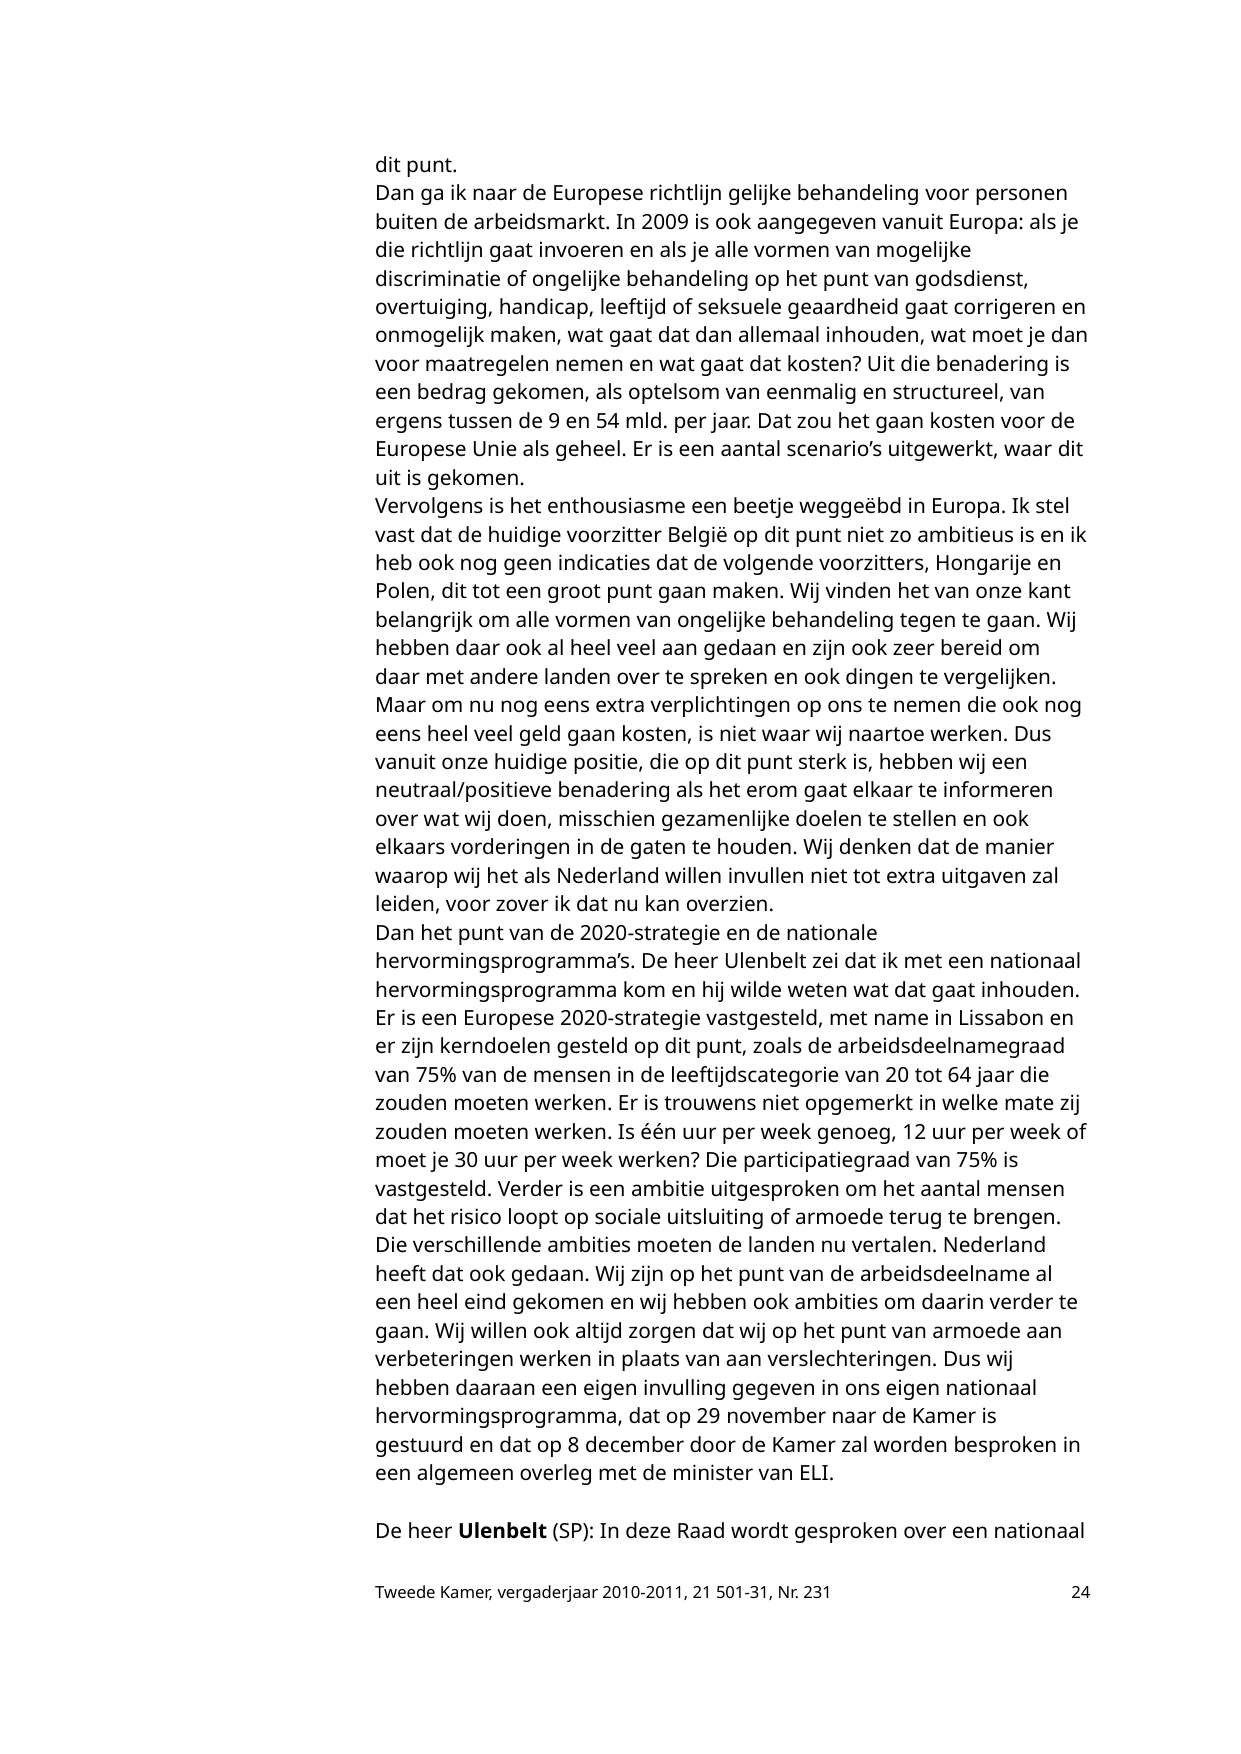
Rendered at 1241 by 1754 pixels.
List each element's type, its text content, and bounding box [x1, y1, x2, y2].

text Vervolgens is het enthousiasme een beetje weggeëbd in Europa. Ik stel vast dat de huidige voorzitter België op dit punt niet zo ambitieus is en ik heb ook nog geen indicaties dat de volgende voorzitters, Hongarije en Polen, dit tot een groot punt gaan maken. Wij vinden het van onze kant belangrijk om alle vormen van ongelijke behandeling tegen te gaan. Wij hebben daar ook al heel veel aan gedaan en zijn ook zeer bereid om daar met andere landen over te spreken en ook dingen te vergelijken. Maar om nu nog eens extra verplichtingen op ons te nemen die ook nog eens heel veel geld gaan kosten, is niet waar wij naartoe werken. Dus vanuit onze huidige positie, die op dit punt sterk is, hebben wij een neutraal/positieve benadering als het erom gaat elkaar te informeren over wat wij doen, misschien gezamenlijke doelen te stellen en ook elkaars vorderingen in de gaten te houden. Wij denken dat de manier waarop wij het als Nederland willen invullen niet tot extra uitgaven zal leiden, voor zover ik dat nu kan overzien. [375, 491, 1090, 918]
text De heer Ulenbelt (SP): In deze Raad wordt gesproken over een nationaal [375, 1517, 1090, 1545]
text Dan ga ik naar de Europese richtlijn gelijke behandeling voor personen buiten de arbeidsmarkt. In 2009 is ook aangegeven vanuit Europa: als je die richtlijn gaat invoeren en als je alle vormen van mogelijke discriminatie of ongelijke behandeling op het punt van godsdienst, overtuiging, handicap, leeftijd of seksuele geaardheid gaat corrigeren en onmogelijk maken, wat gaat dat dan allemaal inhouden, wat moet je dan voor maatregelen nemen en wat gaat dat kosten? Uit die benadering is een bedrag gekomen, als optelsom van eenmalig en structureel, van ergens tussen de 9 en 54 mld. per jaar. Dat zou het gaan kosten voor de Europese Unie als geheel. Er is een aantal scenario’s uitgewerkt, waar dit uit is gekomen. [375, 178, 1090, 491]
text Dan het punt van de 2020-strategie en de nationale hervormingsprogramma’s. De heer Ulenbelt zei dat ik met een nationaal hervormingsprogramma kom en hij wilde weten wat dat gaat inhouden. Er is een Europese 2020-strategie vastgesteld, met name in Lissabon en er zijn kerndoelen gesteld op dit punt, zoals de arbeidsdeelnamegraad van 75% van de mensen in de leeftijdscategorie van 20 tot 64 jaar die zouden moeten werken. Er is trouwens niet opgemerkt in welke mate zij zouden moeten werken. Is één uur per week genoeg, 12 uur per week of moet je 30 uur per week werken? Die participatiegraad van 75% is vastgesteld. Verder is een ambitie uitgesproken om het aantal mensen dat het risico loopt op sociale uitsluiting of armoede terug te brengen. [375, 918, 1090, 1231]
text Die verschillende ambities moeten de landen nu vertalen. Nederland heeft dat ook gedaan. Wij zijn op het punt van de arbeidsdeelname al een heel eind gekomen en wij hebben ook ambities om daarin verder te gaan. Wij willen ook altijd zorgen dat wij op het punt van armoede aan verbeteringen werken in plaats van aan verslechteringen. Dus wij hebben daaraan een eigen invulling gegeven in ons eigen nationaal hervormingsprogramma, dat op 29 november naar de Kamer is gestuurd en dat op 8 december door de Kamer zal worden besproken in een algemeen overleg met de minister van ELI. [375, 1231, 1090, 1487]
text dit punt. [375, 150, 1090, 178]
